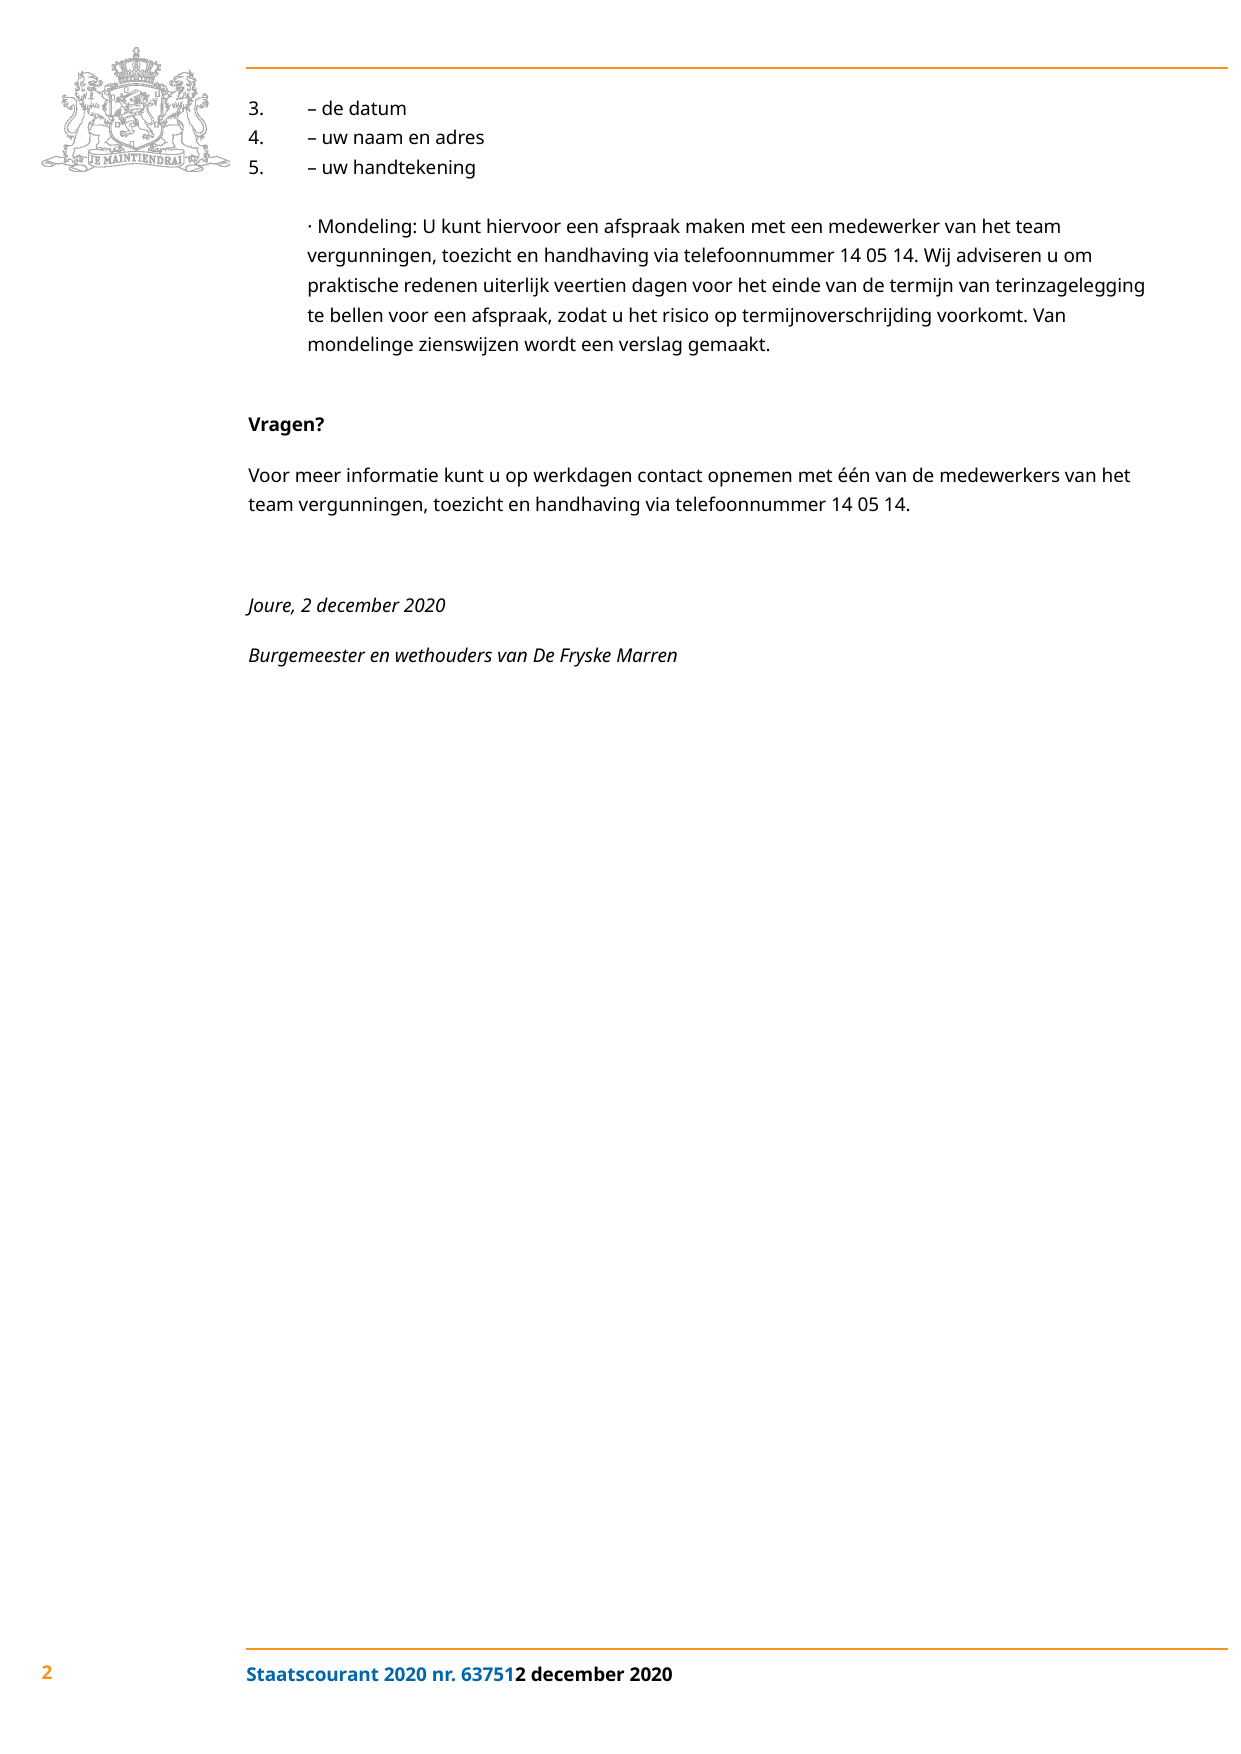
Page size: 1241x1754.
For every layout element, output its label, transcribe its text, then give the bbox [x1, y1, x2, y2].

picture [41, 47, 231, 172]
text Joure, 2 december 2020 [248, 592, 1152, 618]
list · Mondeling: U kunt hiervoor een afspraak maken met een medewerker van het team vergunningen, toezicht en handhaving via telefoonnummer 14 05 14. Wij adviseren u om praktische redenen uiterlijk veertien dagen voor het einde van de termijn van terinzagelegging te bellen voor een afspraak, zodat u het risico op termijnoverschrijding voorkomt. Van mondelinge zienswijzen wordt een verslag gemaakt. [248, 213, 1152, 357]
list – uw naam en adres [248, 124, 1152, 150]
text Voor meer informatie kunt u op werkdagen contact opnemen met één van de medewerkers van het team vergunningen, toezicht en handhaving via telefoonnummer 14 05 14. [248, 462, 1152, 517]
list – uw handtekening [248, 154, 1152, 180]
text Vragen? [248, 411, 1152, 437]
list – de datum [248, 95, 1152, 121]
text Burgemeester en wethouders van De Fryske Marren [248, 643, 1152, 668]
